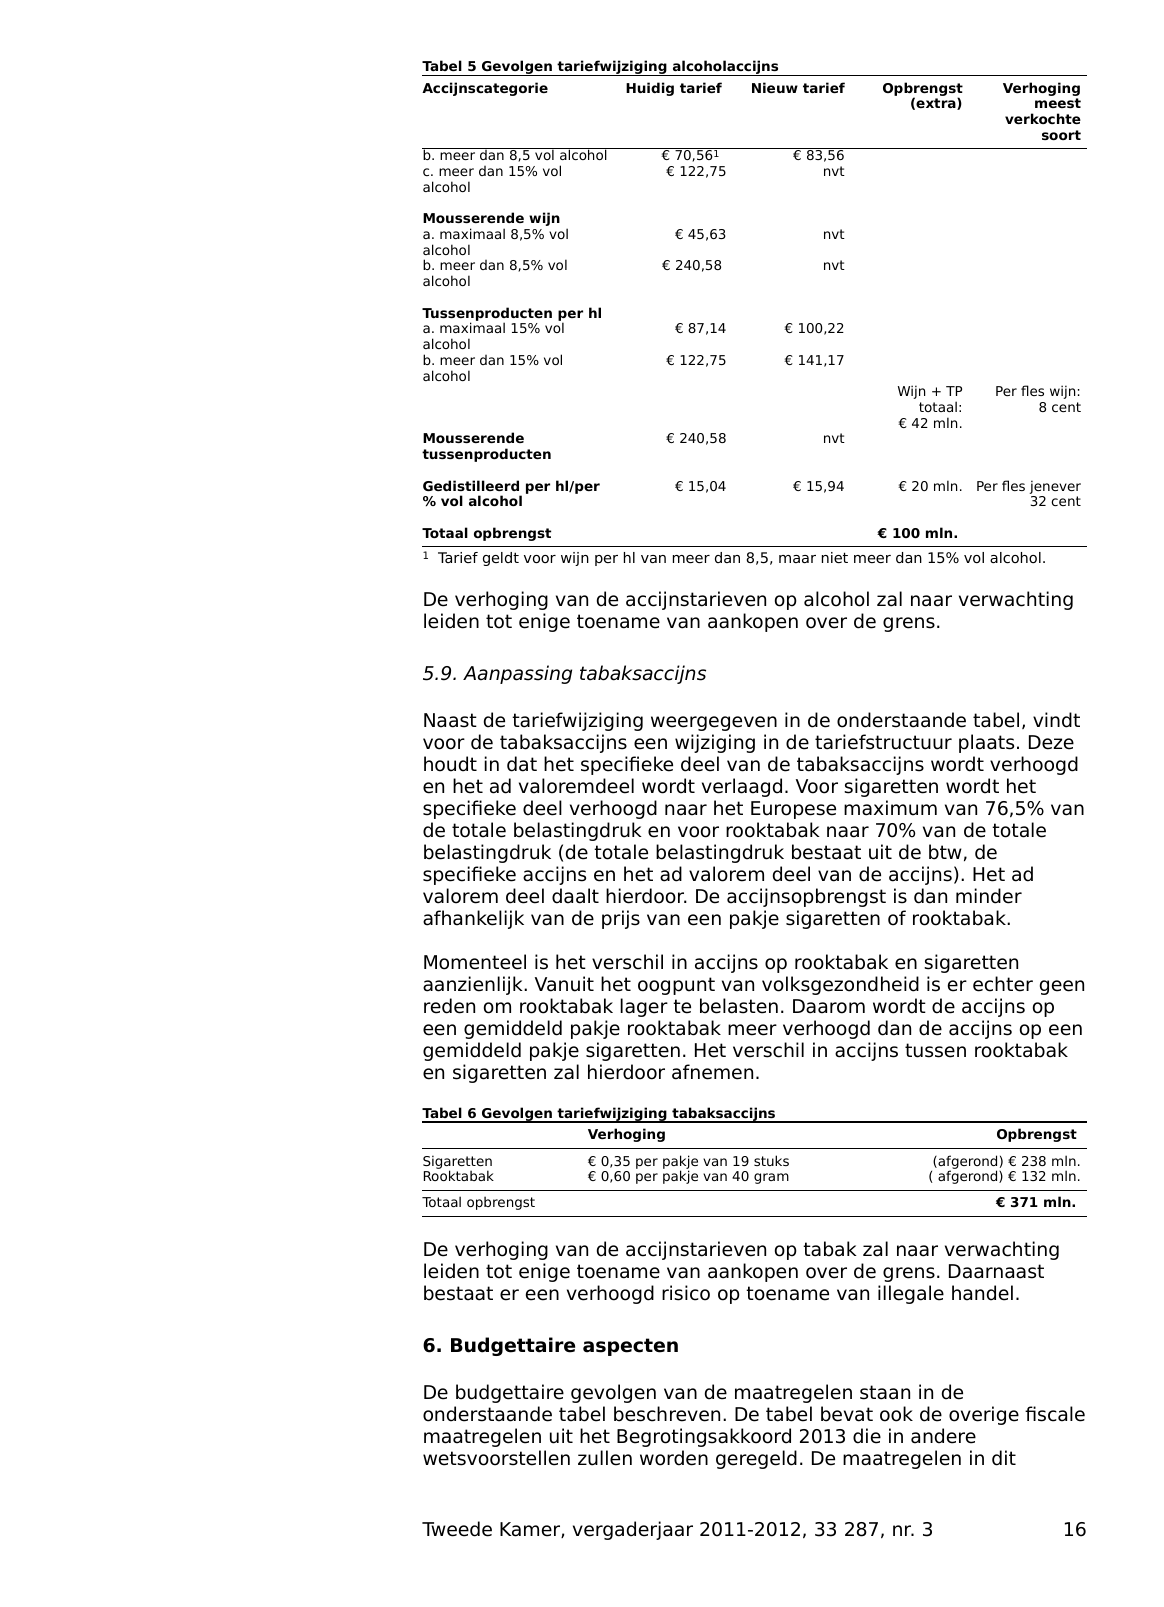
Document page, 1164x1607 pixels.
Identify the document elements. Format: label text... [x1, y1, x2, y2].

table_cell [850, 431, 968, 463]
table_cell Verhoging meest verkochte soort [969, 76, 1087, 148]
table_cell [850, 353, 968, 384]
table_cell [969, 164, 1087, 195]
table_cell [850, 290, 968, 305]
table_cell [969, 305, 1087, 321]
subtitle 5.9. Aanpassing tabaksaccijns [422, 663, 1087, 685]
table_cell € 240,58 [614, 258, 732, 290]
table_header Tabel 5 Gevolgen tariefwijziging alcoholaccijns [422, 59, 1087, 75]
table_cell Accijnscategorie [422, 76, 614, 148]
table_cell [969, 463, 1087, 478]
table_cell Mousserende wijn [422, 211, 614, 227]
table_cell [614, 195, 732, 211]
table_cell [969, 227, 1087, 258]
text De verhoging van de accijnstarieven op tabak zal naar verwachting leiden tot enige toename van aankopen over de grens. Daarnaast bestaat er een verhoogd risico op toename van illegale handel. [422, 1239, 1087, 1305]
table_cell [422, 463, 614, 478]
table_cell Mousserende tussenproducten [422, 431, 614, 463]
table_cell c. meer dan 15% vol alcohol [422, 164, 614, 195]
table_cell [732, 290, 850, 305]
table_cell € 15,94 [732, 479, 850, 510]
table_cell [422, 510, 614, 526]
table_cell nvt [732, 258, 850, 290]
table_cell Rooktabak [422, 1169, 582, 1189]
table_cell € 20 mln. [850, 479, 968, 510]
table_cell b. meer dan 8,5% vol alcohol [422, 258, 614, 290]
table_cell € 45,63 [614, 227, 732, 258]
table_cell € 122,75 [614, 164, 732, 195]
table_cell (afgerond) € 238 mln. [859, 1149, 1087, 1169]
table_cell [614, 510, 732, 526]
table_cell [422, 1123, 582, 1148]
table_cell Huidig tarief [614, 76, 732, 148]
table_cell [732, 463, 850, 478]
text Naast de tariefwijziging weergegeven in de onderstaande tabel, vindt voor de tabaksaccijns een wijziging in de tariefstructuur plaats. Deze houdt in dat het specifieke deel van de tabaksaccijns wordt verhoogd en het ad valoremdeel wordt verlaagd. Voor sigaretten wordt het specifieke deel verhoogd naar het Europese maximum van 76,5% van de totale belastingdruk en voor rooktabak naar 70% van de totale belastingdruk (de totale belastingdruk bestaat uit de btw, de specifieke accijns en het ad valorem deel van de accijns). Het ad valorem deel daalt hierdoor. De accijnsopbrengst is dan minder afhankelijk van de prijs van een pakje sigaretten of rooktabak. [422, 710, 1087, 930]
table_cell [969, 290, 1087, 305]
table_cell [850, 463, 968, 478]
table_cell [614, 463, 732, 478]
table_cell € 87,14 [614, 321, 732, 353]
table_header Tabel 6 Gevolgen tariefwijziging tabaksaccijns [422, 1106, 1087, 1121]
table_cell [614, 305, 732, 321]
table_cell € 371 mln. [859, 1191, 1087, 1216]
subtitle 6. Budgettaire aspecten [422, 1335, 1087, 1357]
table_cell [969, 321, 1087, 353]
table_cell Per fles jenever 32 cent [969, 479, 1087, 510]
table_cell € 70,561 [614, 149, 732, 164]
table_cell € 122,75 [614, 353, 732, 384]
table_cell Opbrengst [859, 1123, 1087, 1148]
table_cell € 15,04 [614, 479, 732, 510]
table_cell a. maximaal 15% vol alcohol [422, 321, 614, 353]
text Momenteel is het verschil in accijns op rooktabak en sigaretten aanzienlijk. Vanuit het oogpunt van volksgezondheid is er echter geen reden om rooktabak lager te belasten. Daarom wordt de accijns op een gemiddeld pakje rooktabak meer verhoogd dan de accijns op een gemiddeld pakje sigaretten. Het verschil in accijns tussen rooktabak en sigaretten zal hierdoor afnemen. [422, 952, 1087, 1084]
table_cell [969, 353, 1087, 384]
table_cell € 100 mln. [850, 526, 968, 546]
table_cell [732, 510, 850, 526]
table_cell [969, 211, 1087, 227]
table_cell [850, 510, 968, 526]
table_cell Sigaretten [422, 1149, 582, 1169]
table_cell [850, 305, 968, 321]
table_cell € 83,56 [732, 149, 850, 164]
table_cell [850, 321, 968, 353]
table_cell nvt [732, 164, 850, 195]
table_cell [732, 195, 850, 211]
table_cell [614, 526, 732, 546]
table_cell Verhoging [582, 1123, 859, 1148]
table_cell [614, 384, 732, 431]
table_cell [732, 526, 850, 546]
table_cell [969, 510, 1087, 526]
table_cell Opbrengst (extra) [850, 76, 968, 148]
table_cell [969, 258, 1087, 290]
text De verhoging van de accijnstarieven op alcohol zal naar verwachting leiden tot enige toename van aankopen over de grens. [422, 589, 1087, 633]
table_cell Gedistilleerd per hl/per % vol alcohol [422, 479, 614, 510]
table_cell Nieuw tarief [732, 76, 850, 148]
table_cell [422, 290, 614, 305]
table_cell [969, 149, 1087, 164]
table_cell [850, 149, 968, 164]
table_cell [614, 290, 732, 305]
table_cell € 0,60 per pakje van 40 gram [582, 1169, 859, 1189]
table_cell [850, 195, 968, 211]
table_cell 1 Tarief geldt voor wijn per hl van meer dan 8,5, maar niet meer dan 15% vol alcohol. [422, 547, 1087, 567]
table_cell [614, 211, 732, 227]
table_cell € 100,22 [732, 321, 850, 353]
table_cell [969, 526, 1087, 546]
table_cell € 240,58 [614, 431, 732, 463]
table_cell Totaal opbrengst [422, 1191, 582, 1216]
table_cell [850, 211, 968, 227]
table_cell [850, 227, 968, 258]
table_cell [732, 305, 850, 321]
table_cell Totaal opbrengst [422, 526, 614, 546]
table_cell [850, 258, 968, 290]
table_cell ( afgerond) € 132 mln. [859, 1169, 1087, 1189]
table_cell [969, 195, 1087, 211]
table_cell € 141,17 [732, 353, 850, 384]
table_cell b. meer dan 8,5 vol alcohol [422, 149, 614, 164]
table_cell [582, 1191, 859, 1216]
table_cell [422, 384, 614, 431]
text De budgettaire gevolgen van de maatregelen staan in de onderstaande tabel beschreven. De tabel bevat ook de overige fiscale maatregelen uit het Begrotingsakkoord 2013 die in andere wetsvoorstellen zullen worden geregeld. De maatregelen in dit [422, 1382, 1087, 1470]
table_cell Per fles wijn: 8 cent [969, 384, 1087, 431]
table_cell [969, 431, 1087, 463]
table_cell b. meer dan 15% vol alcohol [422, 353, 614, 384]
table_cell € 0,35 per pakje van 19 stuks [582, 1149, 859, 1169]
table_cell a. maximaal 8,5% vol alcohol [422, 227, 614, 258]
table_cell [850, 164, 968, 195]
table_cell [732, 211, 850, 227]
table_cell Tussenproducten per hl [422, 305, 614, 321]
table_cell [422, 195, 614, 211]
table_cell nvt [732, 227, 850, 258]
table_cell Wijn + TP totaal: € 42 mln. [850, 384, 968, 431]
table_cell [732, 384, 850, 431]
table_cell nvt [732, 431, 850, 463]
